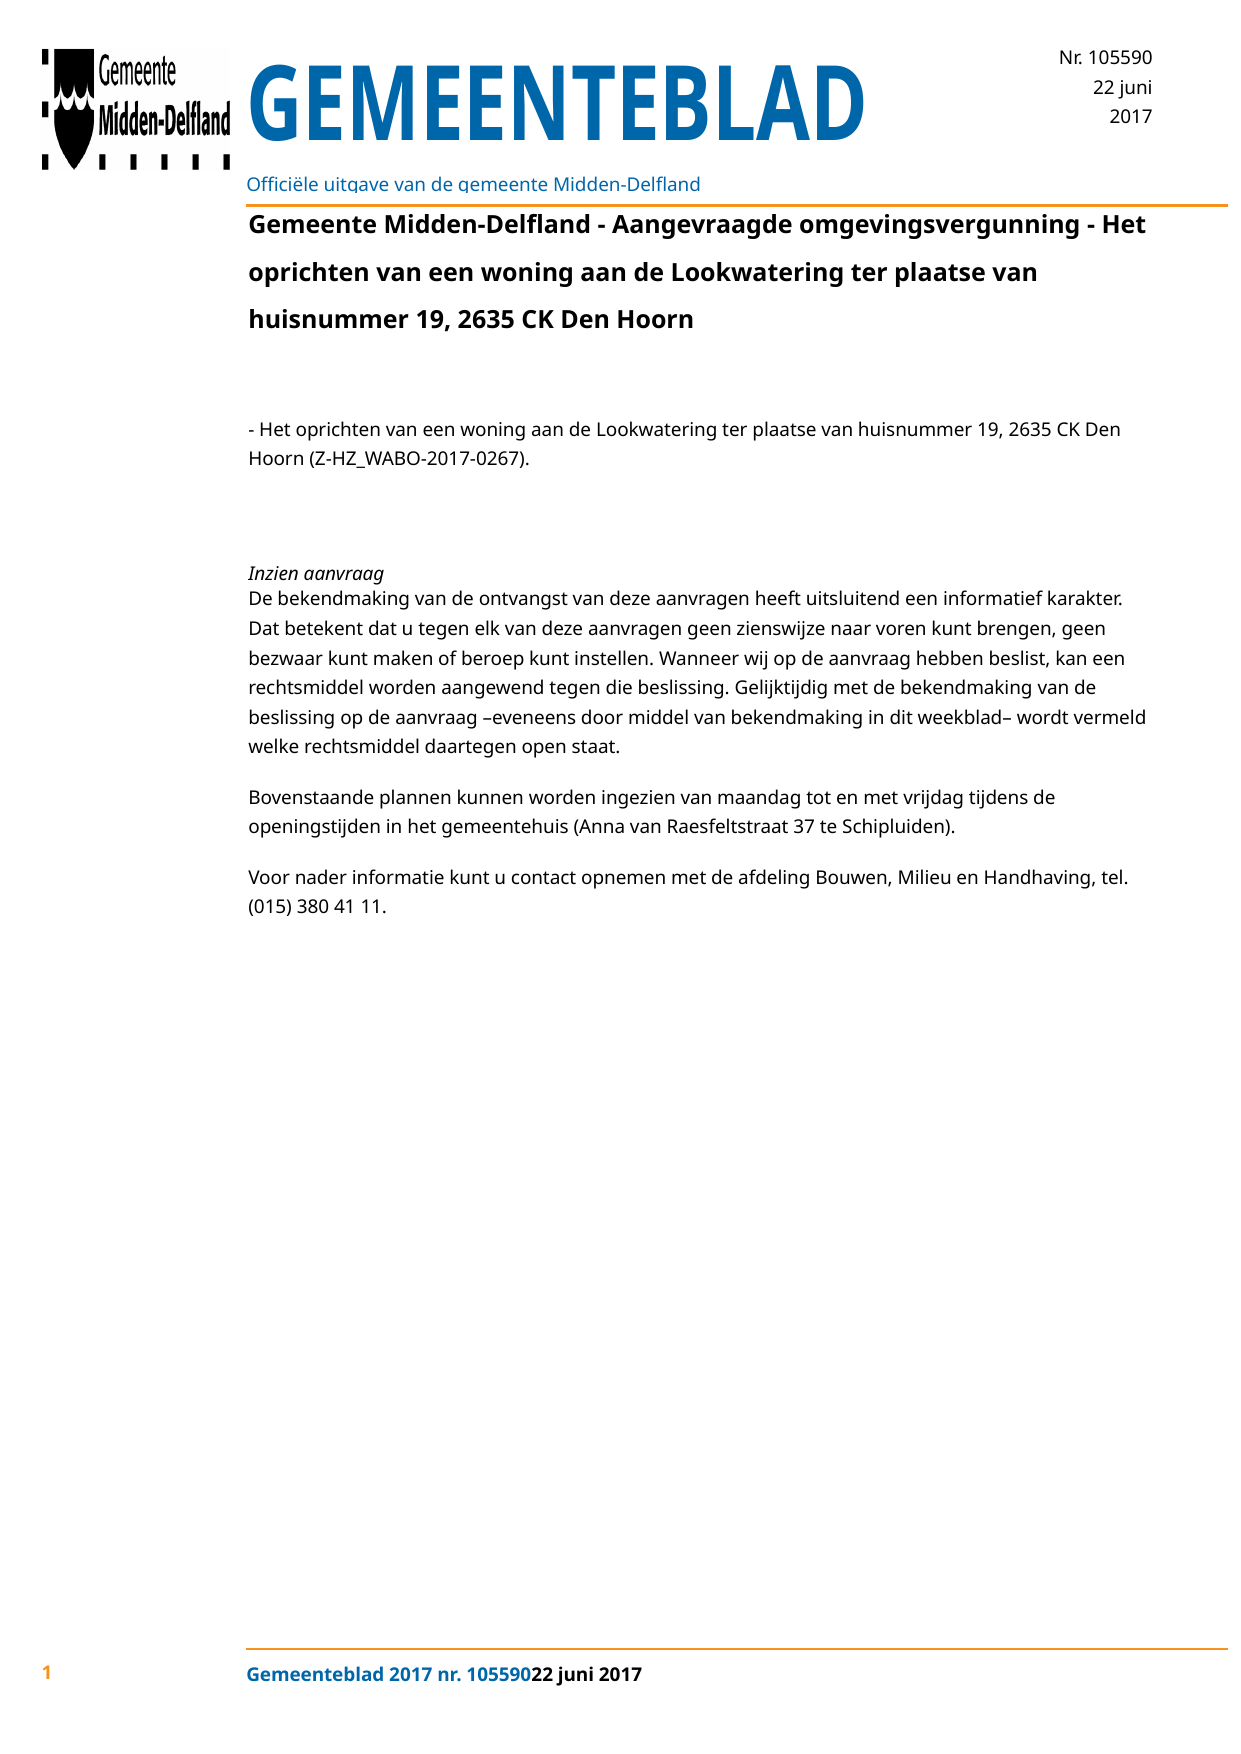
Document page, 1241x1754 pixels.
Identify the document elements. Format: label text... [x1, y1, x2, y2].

text - Het oprichten van een woning aan de Lookwatering ter plaatse van huisnummer 19, 2635 CK Den Hoorn (Z-HZ_WABO-2017-0267). [248, 416, 1152, 471]
text Voor nader informatie kunt u contact opnemen met de afdeling Bouwen, Milieu en Handhaving, tel. (015) 380 41 11. [248, 864, 1152, 919]
text Inzien aanvraag [248, 560, 1152, 586]
picture [41, 47, 231, 172]
text Gemeente Midden-Delfland - Aangevraagde omgevingsvergunning - Het oprichten van een woning aan de Lookwatering ter plaatse van huisnummer 19, 2635 CK Den Hoorn [248, 207, 1152, 336]
text De bekendmaking van de ontvangst van deze aanvragen heeft uitsluitend een informatief karakter. Dat betekent dat u tegen elk van deze aanvragen geen zienswijze naar voren kunt brengen, geen bezwaar kunt maken of beroep kunt instellen. Wanneer wij op de aanvraag hebben beslist, kan een rechtsmiddel worden aangewend tegen die beslissing. Gelijktijdig met de bekendmaking van de beslissing op de aanvraag –eveneens door middel van bekendmaking in dit weekblad– wordt vermeld welke rechtsmiddel daartegen open staat. [248, 586, 1152, 759]
text Bovenstaande plannen kunnen worden ingezien van maandag tot en met vrijdag tijdens de openingstijden in het gemeentehuis (Anna van Raesfeltstraat 37 te Schipluiden). [248, 784, 1152, 839]
